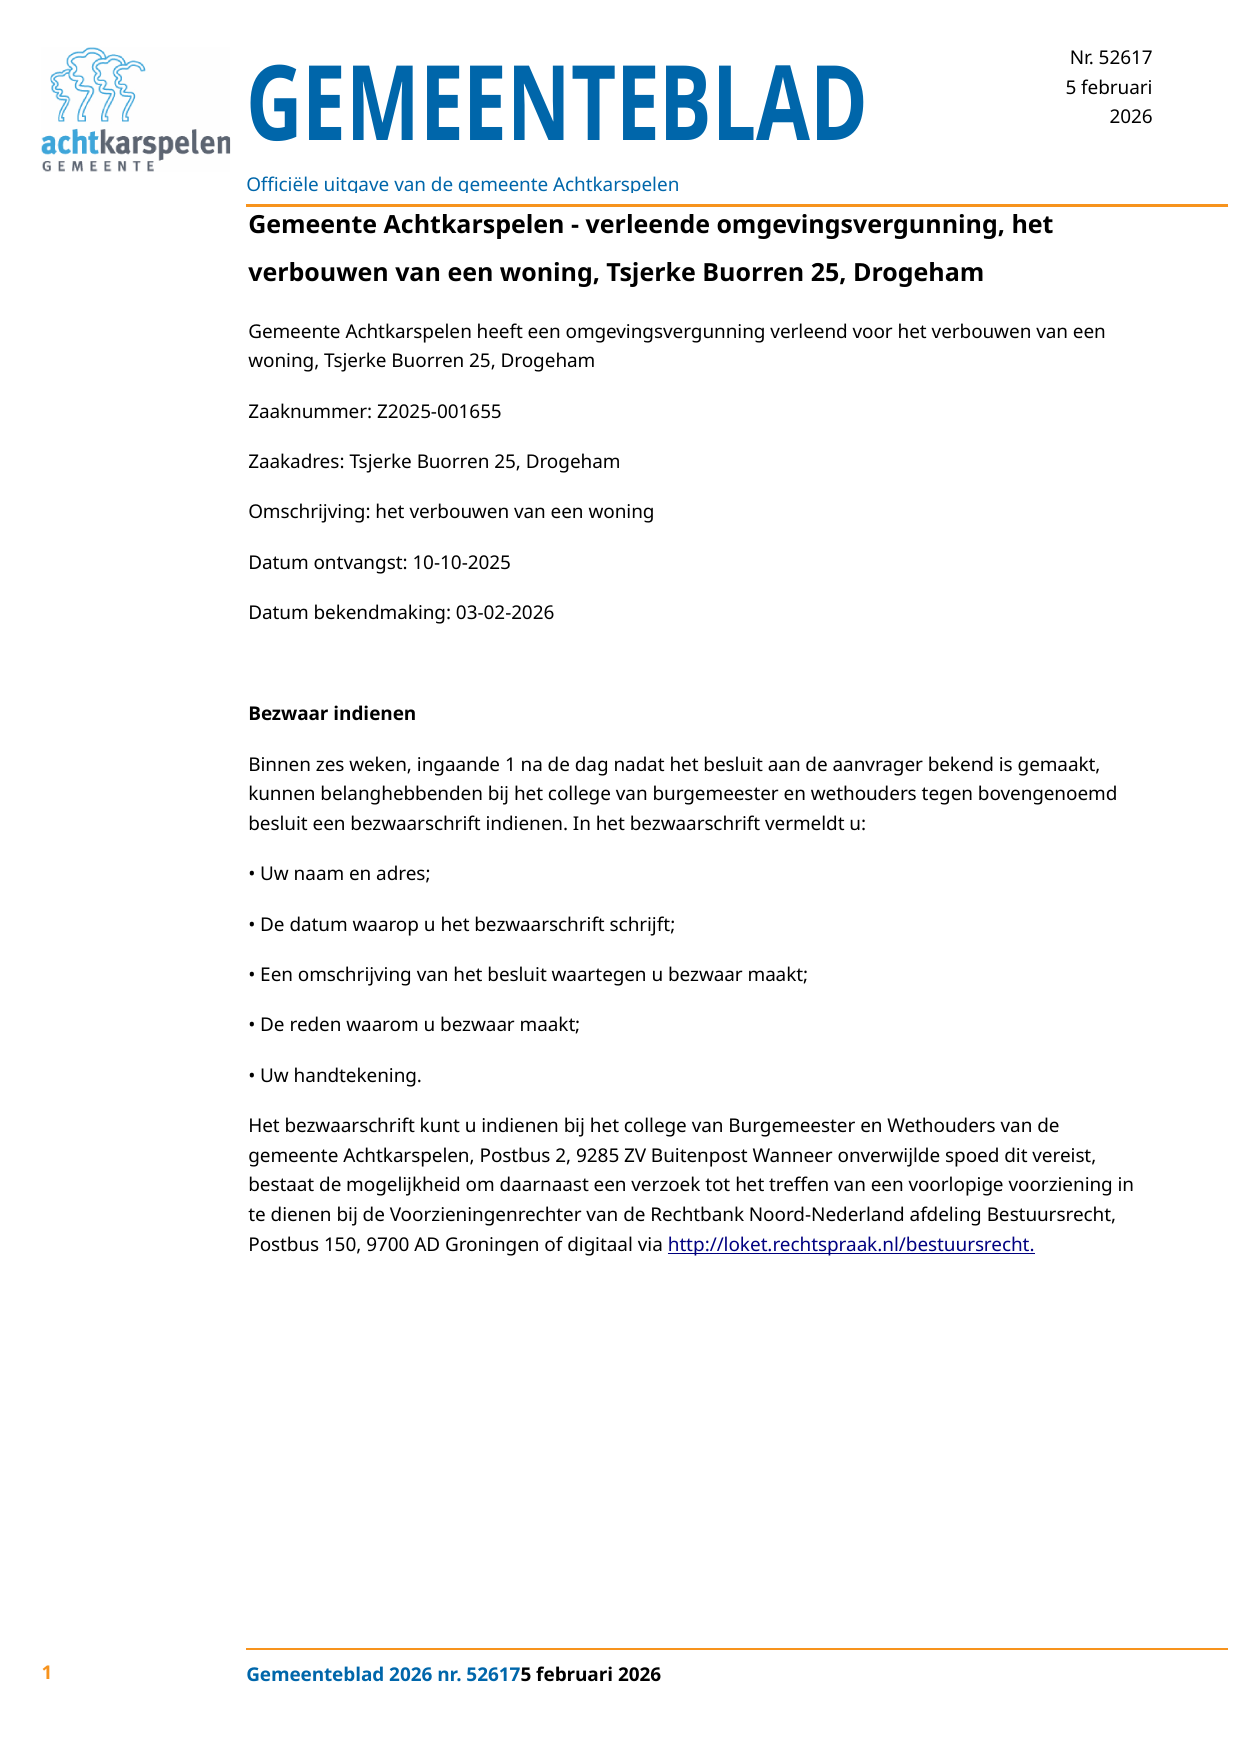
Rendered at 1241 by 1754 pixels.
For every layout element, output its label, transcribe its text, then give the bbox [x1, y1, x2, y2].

text Omschrijving: het verbouwen van een woning [248, 499, 1152, 524]
text • De reden waarom u bezwaar maakt; [248, 1012, 1152, 1037]
text Zaakadres: Tsjerke Buorren 25, Drogeham [248, 448, 1152, 474]
text • Uw naam en adres; [248, 860, 1152, 886]
text Het bezwaarschrift kunt u indienen bij het college van Burgemeester en Wethouders van de gemeente Achtkarspelen, Postbus 2, 9285 ZV Buitenpost Wanneer onverwijlde spoed dit vereist, bestaat de mogelijkheid om daarnaast een verzoek tot het treffen van een voorlopige voorziening in te dienen bij de Voorzieningenrechter van de Rechtbank Noord-Nederland afdeling Bestuursrecht, Postbus 150, 9700 AD Groningen of digitaal via http://loket.rechtspraak.nl/bestuursrecht. [248, 1112, 1152, 1257]
text • Uw handtekening. [248, 1062, 1152, 1088]
text • De datum waarop u het bezwaarschrift schrijft; [248, 911, 1152, 937]
text Bezwaar indienen [248, 700, 1152, 726]
text • Een omschrijving van het besluit waartegen u bezwaar maakt; [248, 961, 1152, 987]
text Datum bekendmaking: 03-02-2026 [248, 599, 1152, 625]
text Datum ontvangst: 10-10-2025 [248, 549, 1152, 575]
text Binnen zes weken, ingaande 1 na de dag nadat het besluit aan de aanvrager bekend is gemaakt, kunnen belanghebbenden bij het college van burgemeester en wethouders tegen bovengenoemd besluit een bezwaarschrift indienen. In het bezwaarschrift vermeldt u: [248, 751, 1152, 836]
text Gemeente Achtkarspelen heeft een omgevingsvergunning verleend voor het verbouwen van een woning, Tsjerke Buorren 25, Drogeham [248, 318, 1152, 373]
picture [41, 47, 231, 172]
text Zaaknummer: Z2025-001655 [248, 398, 1152, 424]
text Gemeente Achtkarspelen - verleende omgevingsvergunning, het verbouwen van een woning, Tsjerke Buorren 25, Drogeham [248, 207, 1152, 288]
